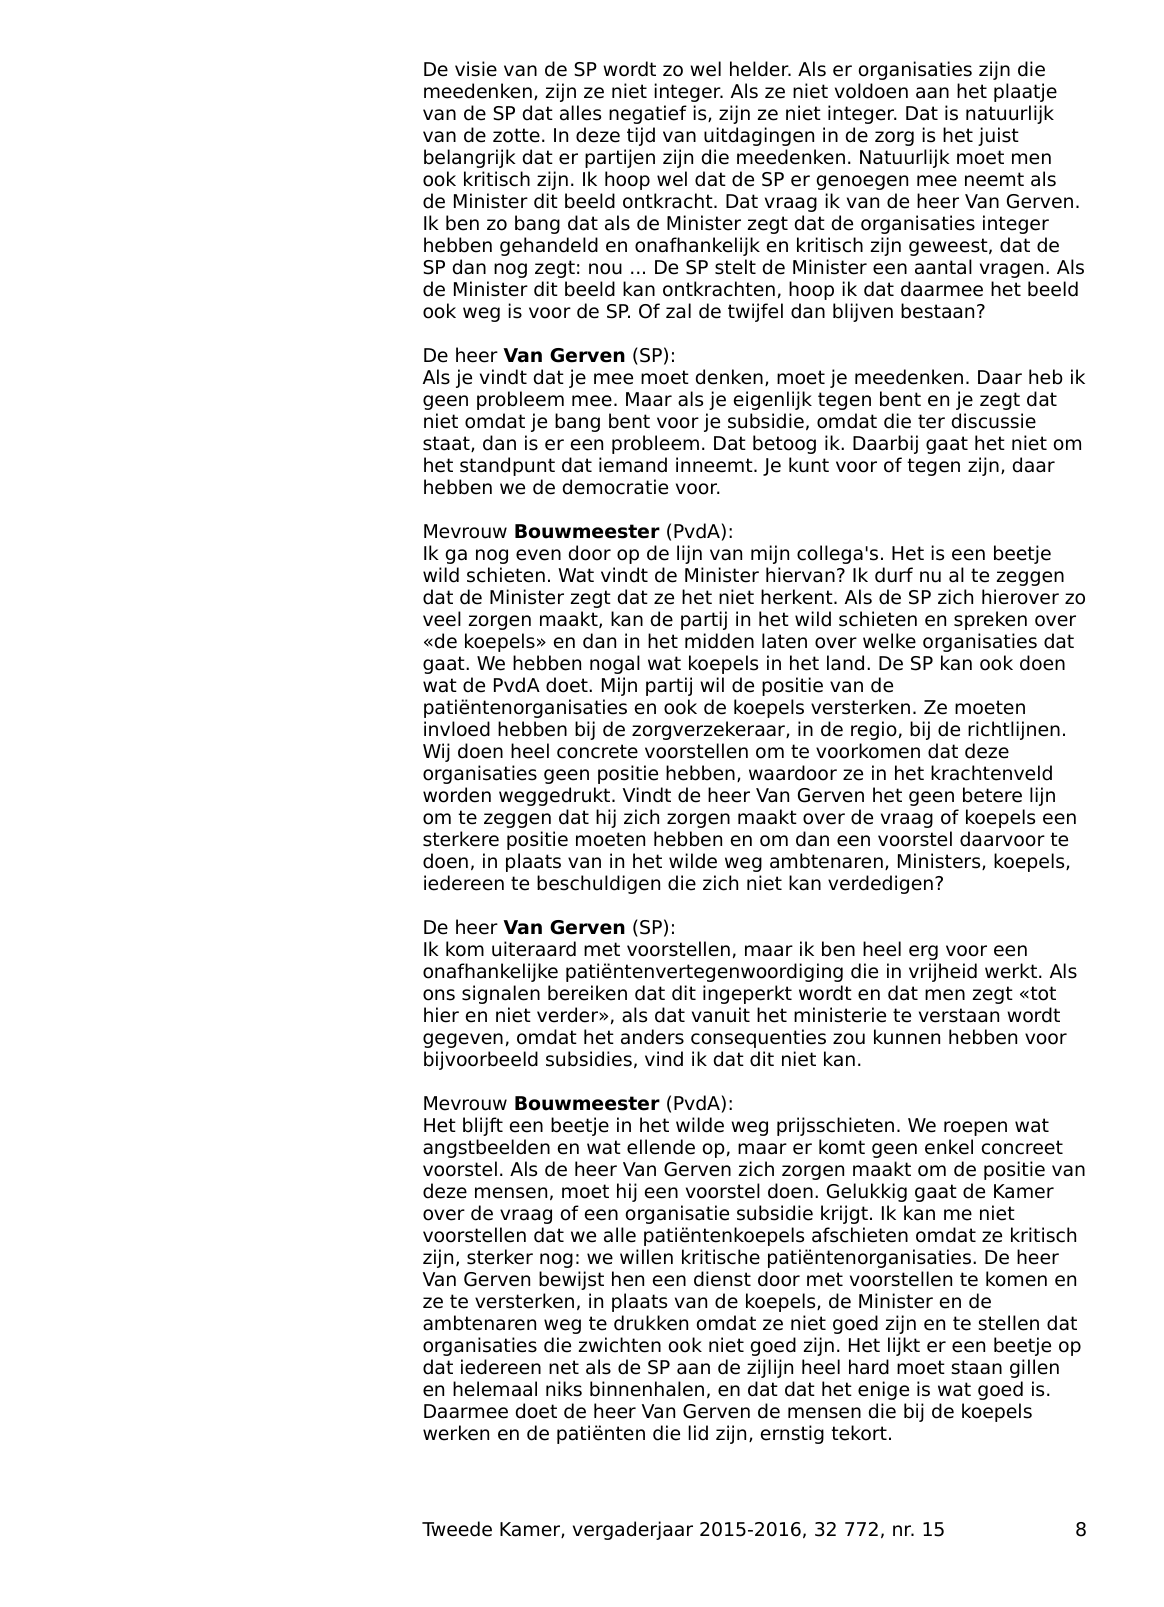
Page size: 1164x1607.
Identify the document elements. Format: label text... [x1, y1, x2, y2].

text Ik ga nog even door op de lijn van mijn collega's. Het is een beetje wild schieten. Wat vindt de Minister hiervan? Ik durf nu al te zeggen dat de Minister zegt dat ze het niet herkent. Als de SP zich hierover zo veel zorgen maakt, kan de partij in het wild schieten en spreken over «de koepels» en dan in het midden laten over welke organisaties dat gaat. We hebben nogal wat koepels in het land. De SP kan ook doen wat de PvdA doet. Mijn partij wil de positie van de patiëntenorganisaties en ook de koepels versterken. Ze moeten invloed hebben bij de zorgverzekeraar, in de regio, bij de richtlijnen. Wij doen heel concrete voorstellen om te voorkomen dat deze organisaties geen positie hebben, waardoor ze in het krachtenveld worden weggedrukt. Vindt de heer Van Gerven het geen betere lijn om te zeggen dat hij zich zorgen maakt over de vraag of koepels een sterkere positie moeten hebben en om dan een voorstel daarvoor te doen, in plaats van in het wilde weg ambtenaren, Ministers, koepels, iedereen te beschuldigen die zich niet kan verdedigen? [422, 543, 1087, 895]
text Als je vindt dat je mee moet denken, moet je meedenken. Daar heb ik geen probleem mee. Maar als je eigenlijk tegen bent en je zegt dat niet omdat je bang bent voor je subsidie, omdat die ter discussie staat, dan is er een probleem. Dat betoog ik. Daarbij gaat het niet om het standpunt dat iemand inneemt. Je kunt voor of tegen zijn, daar hebben we de democratie voor. [422, 367, 1087, 499]
text De visie van de SP wordt zo wel helder. Als er organisaties zijn die meedenken, zijn ze niet integer. Als ze niet voldoen aan het plaatje van de SP dat alles negatief is, zijn ze niet integer. Dat is natuurlijk van de zotte. In deze tijd van uitdagingen in de zorg is het juist belangrijk dat er partijen zijn die meedenken. Natuurlijk moet men ook kritisch zijn. Ik hoop wel dat de SP er genoegen mee neemt als de Minister dit beeld ontkracht. Dat vraag ik van de heer Van Gerven. Ik ben zo bang dat als de Minister zegt dat de organisaties integer hebben gehandeld en onafhankelijk en kritisch zijn geweest, dat de SP dan nog zegt: nou ... De SP stelt de Minister een aantal vragen. Als de Minister dit beeld kan ontkrachten, hoop ik dat daarmee het beeld ook weg is voor de SP. Of zal de twijfel dan blijven bestaan? [422, 59, 1087, 323]
text De heer Van Gerven (SP): [422, 917, 1087, 939]
text Mevrouw Bouwmeester (PvdA): [422, 1093, 1087, 1115]
text Ik kom uiteraard met voorstellen, maar ik ben heel erg voor een onafhankelijke patiëntenvertegenwoordiging die in vrijheid werkt. Als ons signalen bereiken dat dit ingeperkt wordt en dat men zegt «tot hier en niet verder», als dat vanuit het ministerie te verstaan wordt gegeven, omdat het anders consequenties zou kunnen hebben voor bijvoorbeeld subsidies, vind ik dat dit niet kan. [422, 939, 1087, 1071]
text Mevrouw Bouwmeester (PvdA): [422, 521, 1087, 543]
text De heer Van Gerven (SP): [422, 345, 1087, 367]
text Het blijft een beetje in het wilde weg prijsschieten. We roepen wat angstbeelden en wat ellende op, maar er komt geen enkel concreet voorstel. Als de heer Van Gerven zich zorgen maakt om de positie van deze mensen, moet hij een voorstel doen. Gelukkig gaat de Kamer over de vraag of een organisatie subsidie krijgt. Ik kan me niet voorstellen dat we alle patiëntenkoepels afschieten omdat ze kritisch zijn, sterker nog: we willen kritische patiëntenorganisaties. De heer Van Gerven bewijst hen een dienst door met voorstellen te komen en ze te versterken, in plaats van de koepels, de Minister en de ambtenaren weg te drukken omdat ze niet goed zijn en te stellen dat organisaties die zwichten ook niet goed zijn. Het lijkt er een beetje op dat iedereen net als de SP aan de zijlijn heel hard moet staan gillen en helemaal niks binnenhalen, en dat dat het enige is wat goed is. Daarmee doet de heer Van Gerven de mensen die bij de koepels werken en de patiënten die lid zijn, ernstig tekort. [422, 1115, 1087, 1444]
